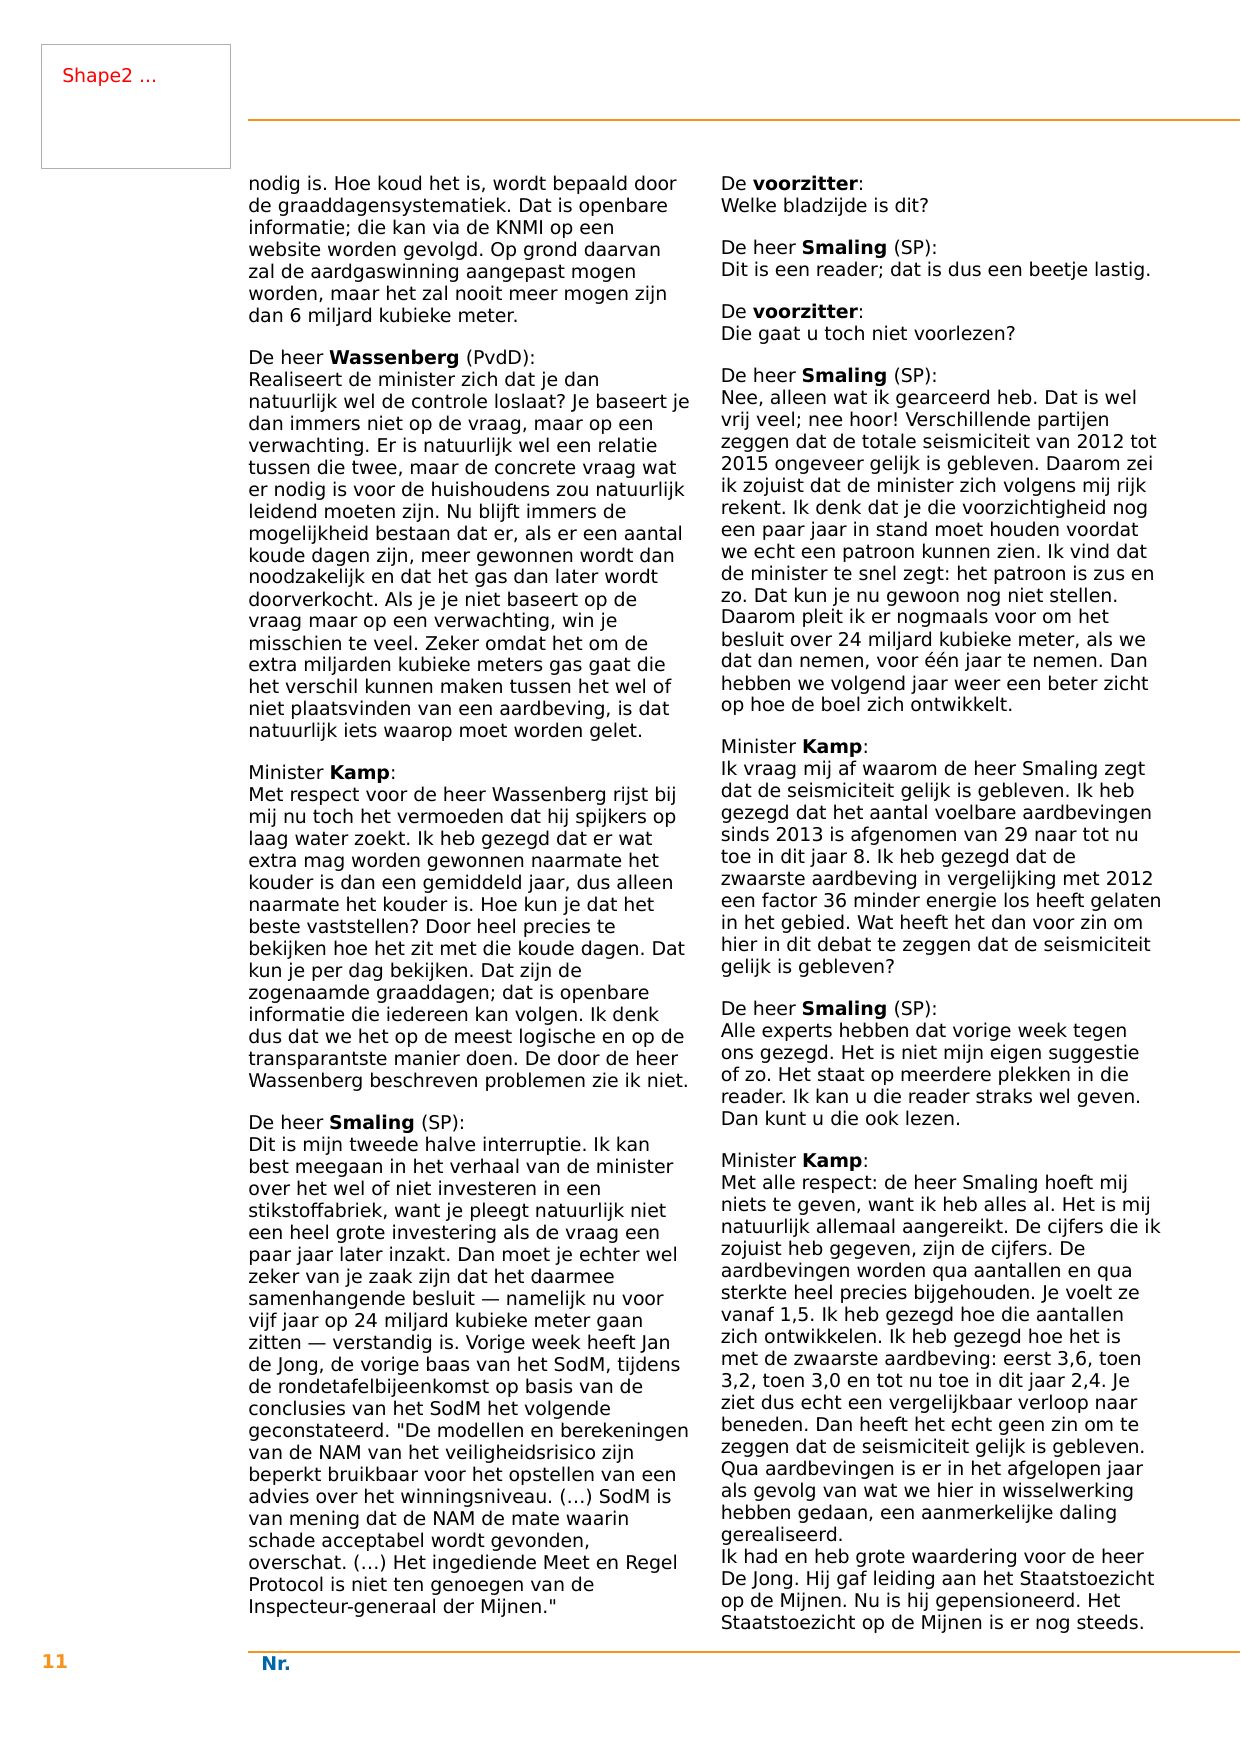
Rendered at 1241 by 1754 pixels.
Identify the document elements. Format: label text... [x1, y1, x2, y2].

text Dit is mijn tweede halve interruptie. Ik kan best meegaan in het verhaal van de minister over het wel of niet investeren in een stikstoffabriek, want je pleegt natuurlijk niet een heel grote investering als de vraag een paar jaar later inzakt. Dan moet je echter wel zeker van je zaak zijn dat het daarmee samenhangende besluit — namelijk nu voor vijf jaar op 24 miljard kubieke meter gaan zitten — verstandig is. Vorige week heeft Jan de Jong, de vorige baas van het SodM, tijdens de rondetafelbijeenkomst op basis van de conclusies van het SodM het volgende geconstateerd. "De modellen en berekeningen van de NAM van het veiligheidsrisico zijn beperkt bruikbaar voor het opstellen van een advies over het winningsniveau. (…) SodM is van mening dat de NAM de mate waarin schade acceptabel wordt gevonden, overschat. (…) Het ingediende Meet en Regel Protocol is niet ten genoegen van de Inspecteur-generaal der Mijnen." [248, 1134, 691, 1617]
text De voorzitter: [721, 173, 1163, 195]
text Dit is een reader; dat is dus een beetje lastig. [721, 259, 1163, 281]
text Met respect voor de heer Wassenberg rijst bij mij nu toch het vermoeden dat hij spijkers op laag water zoekt. Ik heb gezegd dat er wat extra mag worden gewonnen naarmate het kouder is dan een gemiddeld jaar, dus alleen naarmate het kouder is. Hoe kun je dat het beste vaststellen? Door heel precies te bekijken hoe het zit met die koude dagen. Dat kun je per dag bekijken. Dat zijn de zogenaamde graaddagen; dat is openbare informatie die iedereen kan volgen. Ik denk dus dat we het op de meest logische en op de transparantste manier doen. De door de heer Wassenberg beschreven problemen zie ik niet. [248, 784, 691, 1092]
text De heer Smaling (SP): [721, 365, 1163, 387]
text Realiseert de minister zich dat je dan natuurlijk wel de controle loslaat? Je baseert je dan immers niet op de vraag, maar op een verwachting. Er is natuurlijk wel een relatie tussen die twee, maar de concrete vraag wat er nodig is voor de huishoudens zou natuurlijk leidend moeten zijn. Nu blijft immers de mogelijkheid bestaan dat er, als er een aantal koude dagen zijn, meer gewonnen wordt dan noodzakelijk en dat het gas dan later wordt doorverkocht. Als je je niet baseert op de vraag maar op een verwachting, win je misschien te veel. Zeker omdat het om de extra miljarden kubieke meters gas gaat die het verschil kunnen maken tussen het wel of niet plaatsvinden van een aardbeving, is dat natuurlijk iets waarop moet worden gelet. [248, 369, 691, 742]
text De heer Smaling (SP): [721, 998, 1163, 1020]
text Ik vraag mij af waarom de heer Smaling zegt dat de seismiciteit gelijk is gebleven. Ik heb gezegd dat het aantal voelbare aardbevingen sinds 2013 is afgenomen van 29 naar tot nu toe in dit jaar 8. Ik heb gezegd dat de zwaarste aardbeving in vergelijking met 2012 een factor 36 minder energie los heeft gelaten in het gebied. Wat heeft het dan voor zin om hier in dit debat te zeggen dat de seismiciteit gelijk is gebleven? [721, 758, 1163, 978]
text Minister Kamp: [721, 1150, 1163, 1172]
text De voorzitter: [721, 301, 1163, 323]
text Minister Kamp: [721, 736, 1163, 758]
text nodig is. Hoe koud het is, wordt bepaald door de graaddagensystematiek. Dat is openbare informatie; die kan via de KNMI op een website worden gevolgd. Op grond daarvan zal de aardgaswinning aangepast mogen worden, maar het zal nooit meer mogen zijn dan 6 miljard kubieke meter. [248, 173, 691, 327]
text Minister Kamp: [248, 762, 691, 784]
text Die gaat u toch niet voorlezen? [721, 323, 1163, 345]
text Nee, alleen wat ik gearceerd heb. Dat is wel vrij veel; nee hoor! Verschillende partijen zeggen dat de totale seismiciteit van 2012 tot 2015 ongeveer gelijk is gebleven. Daarom zei ik zojuist dat de minister zich volgens mij rijk rekent. Ik denk dat je die voorzichtigheid nog een paar jaar in stand moet houden voordat we echt een patroon kunnen zien. Ik vind dat de minister te snel zegt: het patroon is zus en zo. Dat kun je nu gewoon nog niet stellen. Daarom pleit ik er nogmaals voor om het besluit over 24 miljard kubieke meter, als we dat dan nemen, voor één jaar te nemen. Dan hebben we volgend jaar weer een beter zicht op hoe de boel zich ontwikkelt. [721, 387, 1163, 716]
text De heer Smaling (SP): [248, 1112, 691, 1134]
text Welke bladzijde is dit? [721, 195, 1163, 217]
text Met alle respect: de heer Smaling hoeft mij niets te geven, want ik heb alles al. Het is mij natuurlijk allemaal aangereikt. De cijfers die ik zojuist heb gegeven, zijn de cijfers. De aardbevingen worden qua aantallen en qua sterkte heel precies bijgehouden. Je voelt ze vanaf 1,5. Ik heb gezegd hoe die aantallen zich ontwikkelen. Ik heb gezegd hoe het is met de zwaarste aardbeving: eerst 3,6, toen 3,2, toen 3,0 en tot nu toe in dit jaar 2,4. Je ziet dus echt een vergelijkbaar verloop naar beneden. Dan heeft het echt geen zin om te zeggen dat de seismiciteit gelijk is gebleven. Qua aardbevingen is er in het afgelopen jaar als gevolg van wat we hier in wisselwerking hebben gedaan, een aanmerkelijke daling gerealiseerd. [721, 1172, 1163, 1546]
text De heer Smaling (SP): [721, 237, 1163, 259]
text De heer Wassenberg (PvdD): [248, 347, 691, 369]
text Ik had en heb grote waardering voor de heer De Jong. Hij gaf leiding aan het Staatstoezicht op de Mijnen. Nu is hij gepensioneerd. Het Staatstoezicht op de Mijnen is er nog steeds. [721, 1546, 1163, 1633]
text Alle experts hebben dat vorige week tegen ons gezegd. Het is niet mijn eigen suggestie of zo. Het staat op meerdere plekken in die reader. Ik kan u die reader straks wel geven. Dan kunt u die ook lezen. [721, 1020, 1163, 1130]
